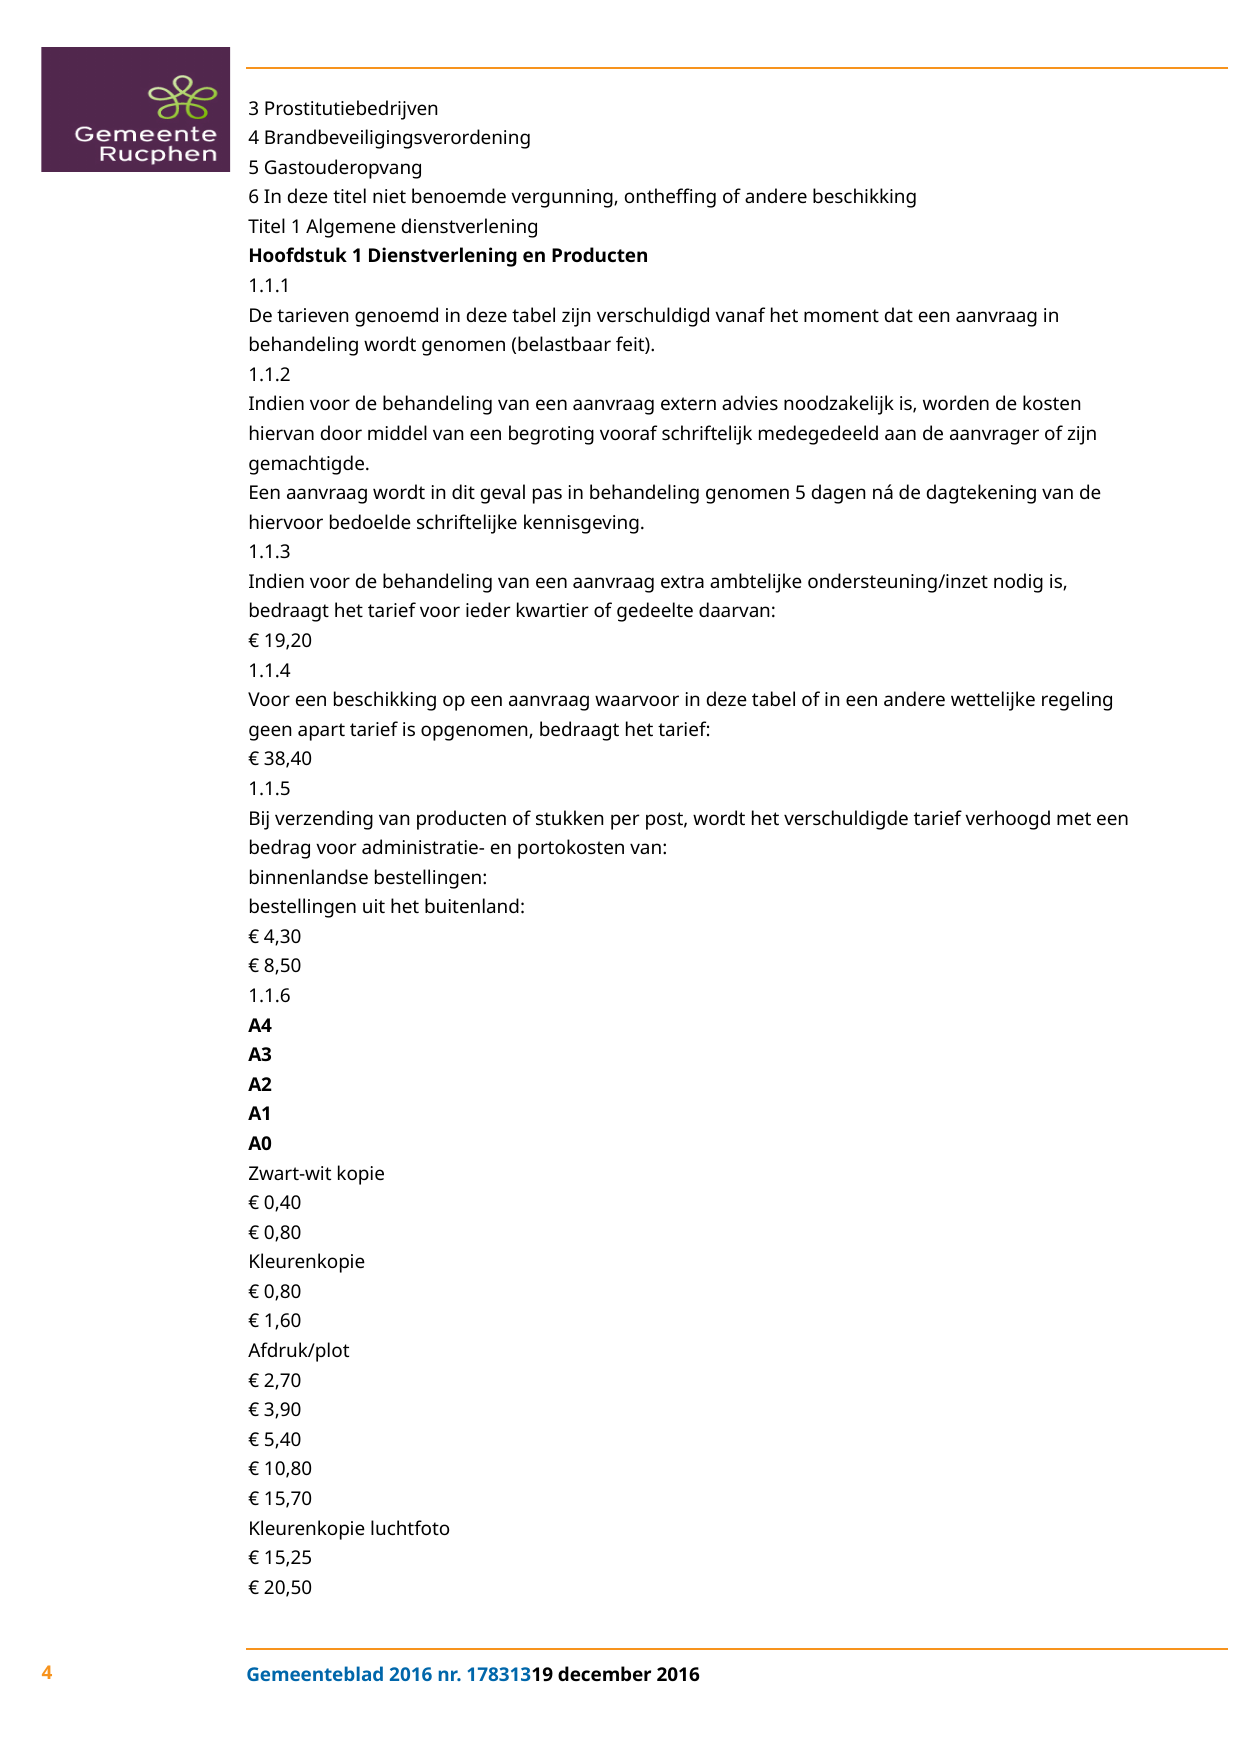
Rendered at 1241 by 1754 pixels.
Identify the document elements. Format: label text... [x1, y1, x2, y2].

text Afdruk/plot [248, 1337, 1152, 1363]
text 1.1.2 [248, 361, 1152, 387]
text € 38,40 [248, 746, 1152, 771]
text bestellingen uit het buitenland: [248, 893, 1152, 919]
text 4 Brandbeveiligingsverordening [248, 124, 1152, 150]
text 1.1.3 [248, 538, 1152, 564]
text € 15,25 [248, 1544, 1152, 1570]
text € 0,80 [248, 1219, 1152, 1245]
text 1.1.5 [248, 775, 1152, 801]
text € 4,30 [248, 923, 1152, 949]
text 6 In deze titel niet benoemde vergunning, ontheffing of andere beschikking [248, 183, 1152, 209]
text 1.1.4 [248, 657, 1152, 683]
text 1.1.1 [248, 272, 1152, 298]
text € 19,20 [248, 627, 1152, 653]
text Indien voor de behandeling van een aanvraag extra ambtelijke ondersteuning/inzet nodig is, bedraagt het tarief voor ieder kwartier of gedeelte daarvan: [248, 568, 1152, 623]
text € 1,60 [248, 1308, 1152, 1333]
text Bij verzending van producten of stukken per post, wordt het verschuldigde tarief verhoogd met een bedrag voor administratie- en portokosten van: [248, 805, 1152, 860]
text Voor een beschikking op een aanvraag waarvoor in deze tabel of in een andere wettelijke regeling geen apart tarief is opgenomen, bedraagt het tarief: [248, 686, 1152, 742]
text € 3,90 [248, 1396, 1152, 1422]
text Zwart-wit kopie [248, 1160, 1152, 1186]
text € 15,70 [248, 1485, 1152, 1511]
text Kleurenkopie luchtfoto [248, 1515, 1152, 1541]
text 5 Gastouderopvang [248, 154, 1152, 180]
text binnenlandse bestellingen: [248, 864, 1152, 890]
text € 5,40 [248, 1426, 1152, 1452]
text € 0,80 [248, 1278, 1152, 1304]
text A2 [248, 1071, 1152, 1097]
text A0 [248, 1130, 1152, 1156]
text € 20,50 [248, 1574, 1152, 1600]
text Indien voor de behandeling van een aanvraag extern advies noodzakelijk is, worden de kosten hiervan door middel van een begroting vooraf schriftelijk medegedeeld aan de aanvrager of zijn gemachtigde. [248, 391, 1152, 476]
text 1.1.6 [248, 982, 1152, 1008]
text De tarieven genoemd in deze tabel zijn verschuldigd vanaf het moment dat een aanvraag in behandeling wordt genomen (belastbaar feit). [248, 302, 1152, 357]
text € 8,50 [248, 953, 1152, 978]
text € 10,80 [248, 1456, 1152, 1481]
text A4 [248, 1012, 1152, 1038]
text Een aanvraag wordt in dit geval pas in behandeling genomen 5 dagen ná de dagtekening van de hiervoor bedoelde schriftelijke kennisgeving. [248, 479, 1152, 535]
text A3 [248, 1041, 1152, 1067]
text € 0,40 [248, 1189, 1152, 1215]
text Titel 1 Algemene dienstverlening [248, 213, 1152, 239]
text 3 Prostitutiebedrijven [248, 95, 1152, 121]
text € 2,70 [248, 1367, 1152, 1393]
picture [41, 47, 231, 172]
text Kleurenkopie [248, 1248, 1152, 1274]
text A1 [248, 1101, 1152, 1126]
text Hoofdstuk 1 Dienstverlening en Producten [248, 243, 1152, 268]
